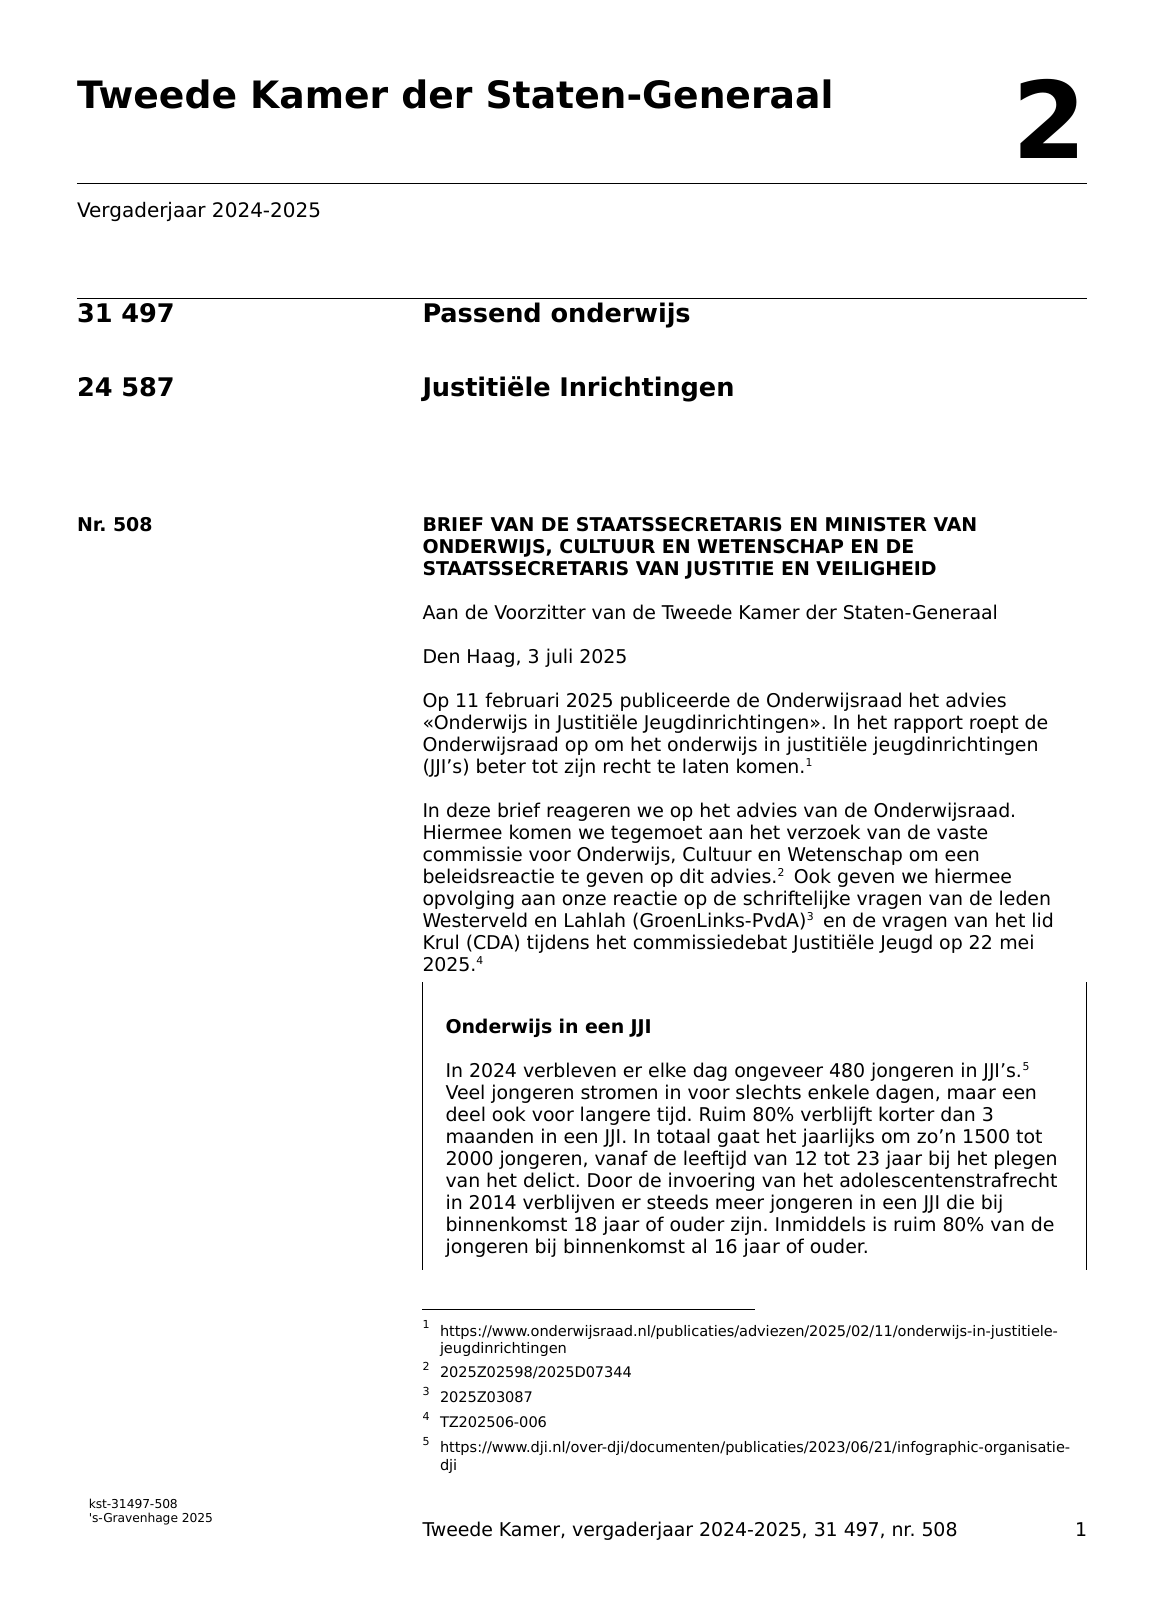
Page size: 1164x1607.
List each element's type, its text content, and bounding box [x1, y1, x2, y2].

table_header Onderwijs in een JJI In 2024 verbleven er elke dag ongeveer 480 jongeren in JJI’s. Veel jongeren stromen in voor slechts enkele dagen, maar een deel ook voor langere tijd. Ruim 80% verblijft korter dan 3 maanden in een JJI. In totaal gaat het jaarlijks om zo’n 1500 tot 2000 jongeren, vanaf de leeftijd van 12 tot 23 jaar bij het plegen van het delict. Door de invoering van het adolescentenstrafrecht in 2014 verblijven er steeds meer jongeren in een JJI die bij binnenkomst 18 jaar of ouder zijn. Inmiddels is ruim 80% van de jongeren bij binnenkomst al 16 jaar of ouder. [423, 982, 1086, 1270]
subtitle 24 587 Justitiële Inrichtingen [77, 373, 1087, 403]
table_cell Vergaderjaar 2024-2025 [77, 184, 1087, 298]
text 2025Z02598/2025D07344 [422, 1360, 1087, 1382]
table_header 2 [886, 59, 1087, 183]
subtitle 31 497 Passend onderwijs [77, 299, 1087, 329]
text In deze brief reageren we op het advies van de Onderwijsraad. Hiermee komen we tegemoet aan het verzoek van de vaste commissie voor Onderwijs, Cultuur en Wetenschap om een beleidsreactie te geven op dit advies. Ook geven we hiermee opvolging aan onze reactie op de schriftelijke vragen van de leden Westerveld en Lahlah (GroenLinks-PvdA) en de vragen van het lid Krul (CDA) tijdens het commissiedebat Justitiële Jeugd op 22 mei 2025. [422, 800, 1087, 976]
text TZ202506-006 [422, 1410, 1087, 1432]
text kst-31497-508 [88, 1497, 323, 1511]
text https://www.onderwijsraad.nl/publicaties/adviezen/2025/02/11/onderwijs-in-justitiele-jeugdinrichtingen [422, 1318, 1087, 1357]
text Aan de Voorzitter van de Tweede Kamer der Staten-Generaal [422, 602, 1087, 624]
text 2025Z03087 [422, 1385, 1087, 1407]
subtitle Nr. 508 BRIEF VAN DE STAATSSECRETARIS EN MINISTER VAN ONDERWIJS, CULTUUR EN WETENSCHAP EN DE STAATSSECRETARIS VAN JUSTITIE EN VEILIGHEID [77, 514, 1087, 580]
text Op 11 februari 2025 publiceerde de Onderwijsraad het advies «Onderwijs in Justitiële Jeugdinrichtingen». In het rapport roept de Onderwijsraad op om het onderwijs in justitiële jeugdinrichtingen (JJI’s) beter tot zijn recht te laten komen. [422, 690, 1087, 778]
table_header Tweede Kamer der Staten-Generaal [77, 59, 886, 183]
text Den Haag, 3 juli 2025 [422, 646, 1087, 668]
text 's-Gravenhage 2025 [88, 1511, 323, 1525]
